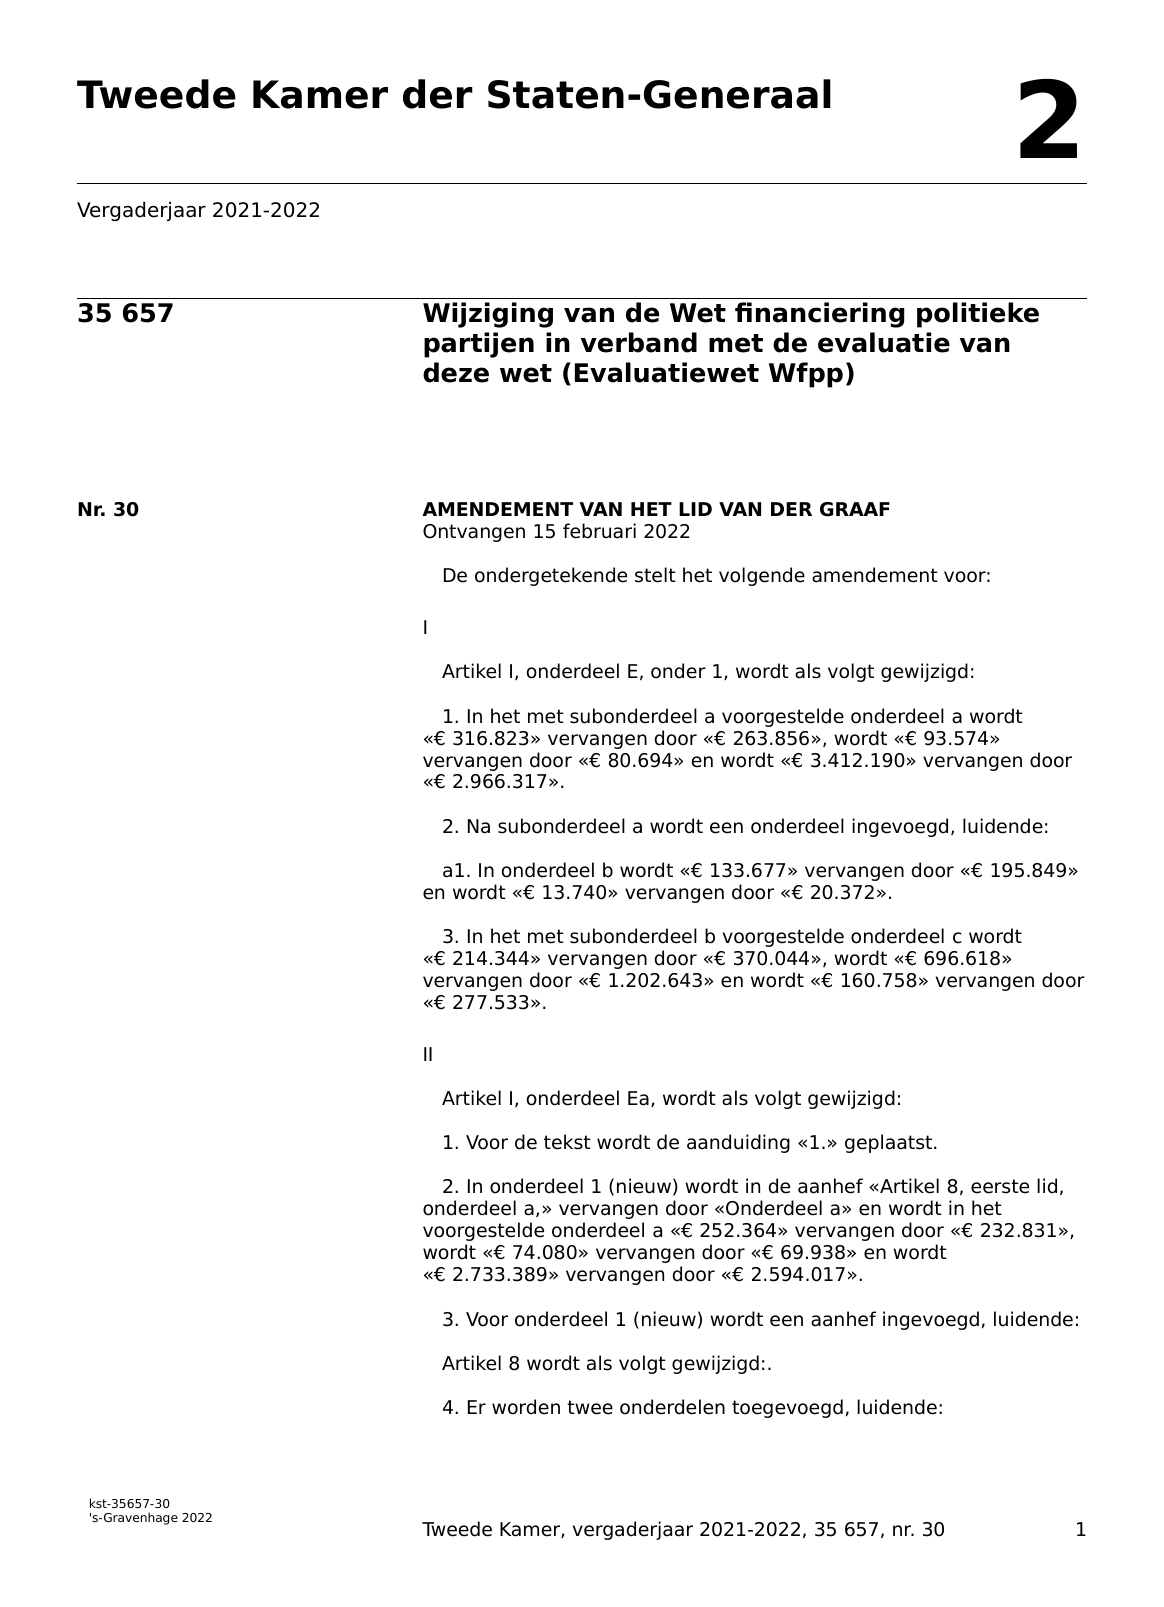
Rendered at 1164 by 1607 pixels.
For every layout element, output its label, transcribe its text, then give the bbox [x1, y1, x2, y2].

text Artikel 8 wordt als volgt gewijzigd:. [422, 1353, 1087, 1374]
subtitle 35 657 Wijziging van de Wet financiering politieke partijen in verband met de evaluatie van deze wet (Evaluatiewet Wfpp) [77, 299, 1087, 388]
text Ontvangen 15 februari 2022 [422, 521, 1087, 543]
table_cell Vergaderjaar 2021-2022 [77, 184, 1087, 298]
subtitle II [422, 1044, 1087, 1066]
text a1. In onderdeel b wordt «€ 133.677» vervangen door «€ 195.849» en wordt «€ 13.740» vervangen door «€ 20.372». [422, 860, 1087, 904]
text 1. Voor de tekst wordt de aanduiding «1.» geplaatst. [422, 1132, 1087, 1154]
text 1. In het met subonderdeel a voorgestelde onderdeel a wordt «€ 316.823» vervangen door «€ 263.856», wordt «€ 93.574» vervangen door «€ 80.694» en wordt «€ 3.412.190» vervangen door «€ 2.966.317». [422, 706, 1087, 793]
text 4. Er worden twee onderdelen toegevoegd, luidende: [422, 1397, 1087, 1419]
text 's-Gravenhage 2022 [88, 1511, 323, 1525]
text 2. Na subonderdeel a wordt een onderdeel ingevoegd, luidende: [422, 816, 1087, 838]
text Artikel I, onderdeel E, onder 1, wordt als volgt gewijzigd: [422, 661, 1087, 683]
text 3. In het met subonderdeel b voorgestelde onderdeel c wordt «€ 214.344» vervangen door «€ 370.044», wordt «€ 696.618» vervangen door «€ 1.202.643» en wordt «€ 160.758» vervangen door «€ 277.533». [422, 926, 1087, 1014]
text Artikel I, onderdeel Ea, wordt als volgt gewijzigd: [422, 1088, 1087, 1110]
text 3. Voor onderdeel 1 (nieuw) wordt een aanhef ingevoegd, luidende: [422, 1308, 1087, 1330]
subtitle Nr. 30 AMENDEMENT VAN HET LID VAN DER GRAAF [77, 499, 1087, 521]
text De ondergetekende stelt het volgende amendement voor: [422, 565, 1087, 587]
text kst-35657-30 [88, 1497, 323, 1511]
table_header Tweede Kamer der Staten-Generaal [77, 59, 886, 183]
subtitle I [422, 617, 1087, 639]
table_header 2 [886, 59, 1087, 183]
text 2. In onderdeel 1 (nieuw) wordt in de aanhef «Artikel 8, eerste lid, onderdeel a,» vervangen door «Onderdeel a» en wordt in het voorgestelde onderdeel a «€ 252.364» vervangen door «€ 232.831», wordt «€ 74.080» vervangen door «€ 69.938» en wordt «€ 2.733.389» vervangen door «€ 2.594.017». [422, 1176, 1087, 1286]
